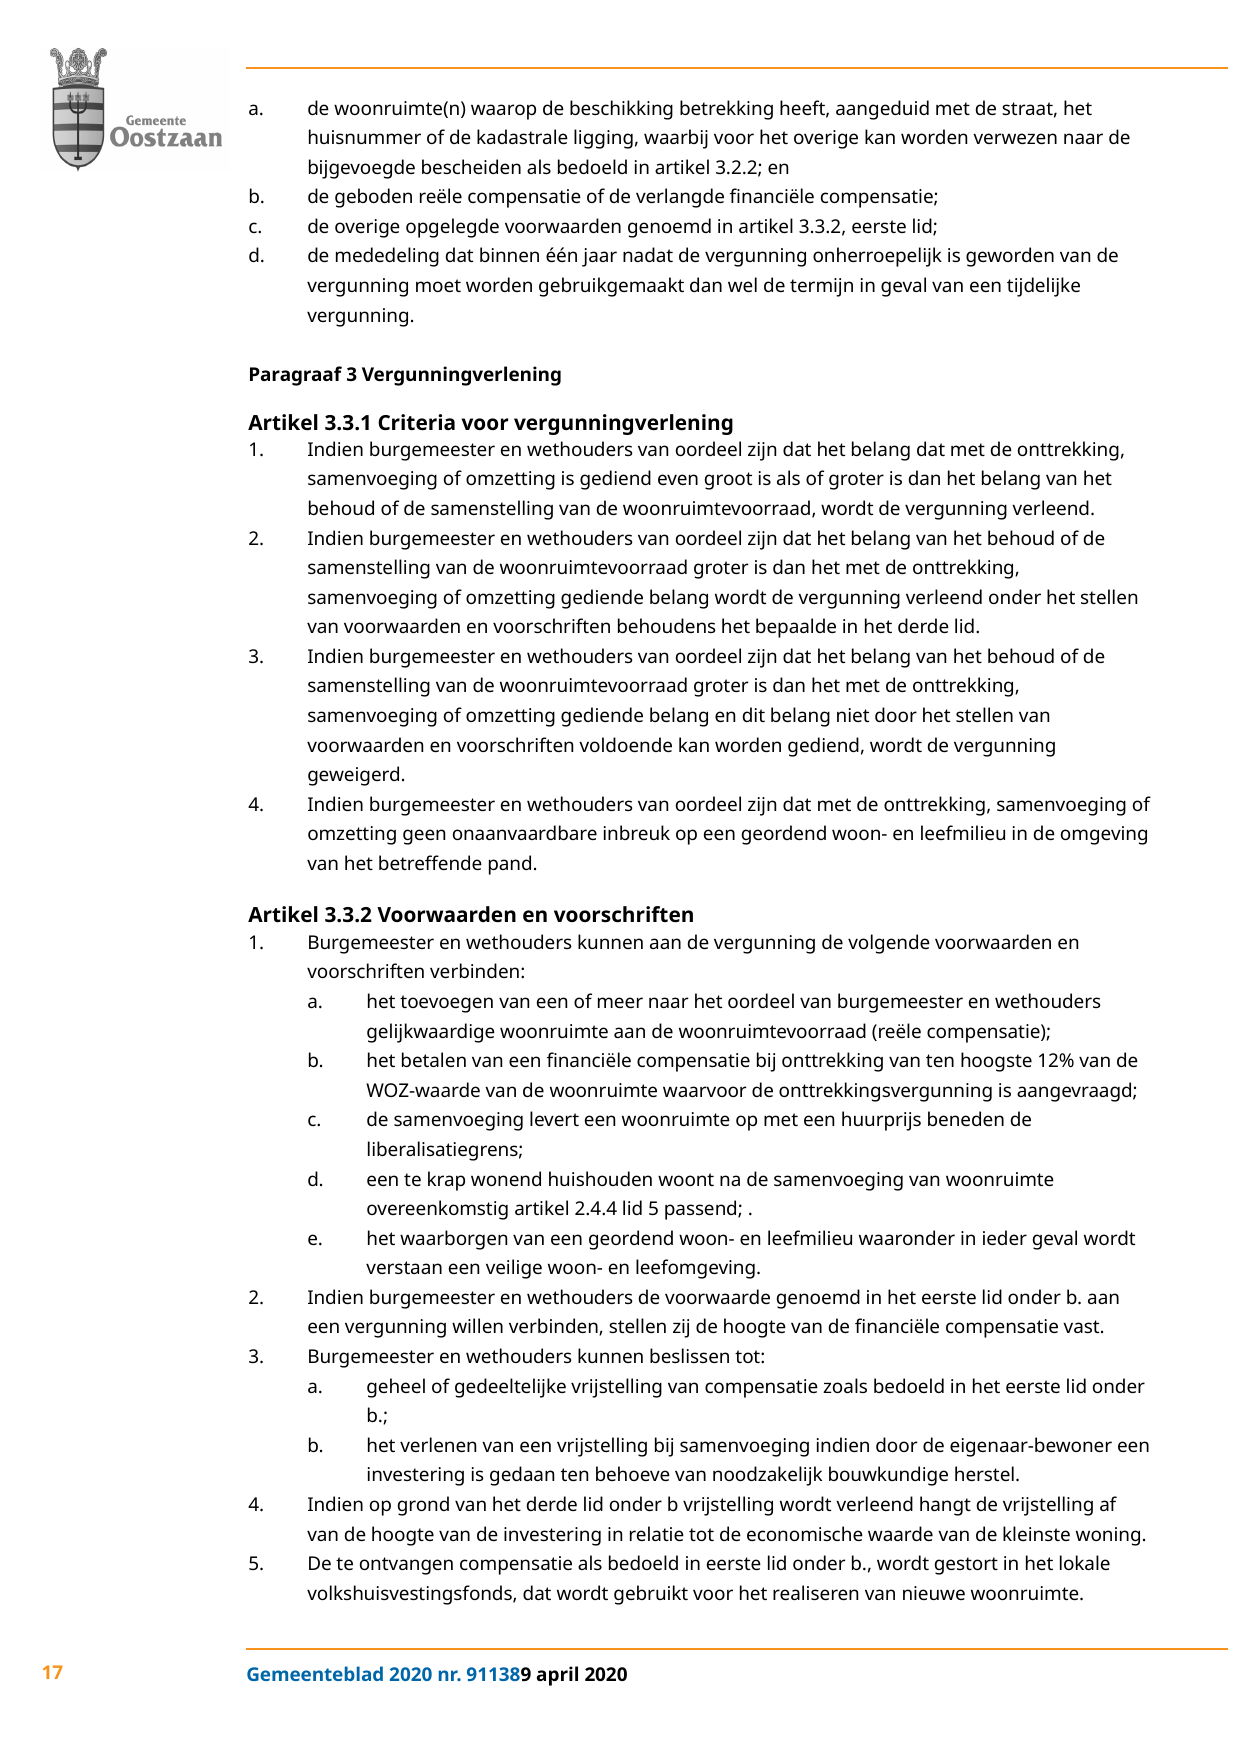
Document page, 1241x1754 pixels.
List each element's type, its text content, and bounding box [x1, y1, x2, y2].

list Burgemeester en wethouders kunnen beslissen tot: [248, 1343, 1152, 1369]
list Indien burgemeester en wethouders van oordeel zijn dat het belang van het behoud of de samenstelling van de woonruimtevoorraad groter is dan het met de onttrekking, samenvoeging of omzetting gediende belang wordt de vergunning verleend onder het stellen van voorwaarden en voorschriften behoudens het bepaalde in het derde lid. [248, 525, 1152, 639]
text Paragraaf 3 Vergunningverlening [248, 361, 1152, 387]
list de geboden reële compensatie of de verlangde financiële compensatie; [248, 183, 1152, 209]
list de samenvoeging levert een woonruimte op met een huurprijs beneden de liberalisatiegrens; [307, 1107, 1152, 1162]
list Indien burgemeester en wethouders van oordeel zijn dat het belang van het behoud of de samenstelling van de woonruimtevoorraad groter is dan het met de onttrekking, samenvoeging of omzetting gediende belang en dit belang niet door het stellen van voorwaarden en voorschriften voldoende kan worden gediend, wordt de vergunning geweigerd. [248, 643, 1152, 787]
text Artikel 3.3.2 Voorwaarden en voorschriften [248, 901, 1152, 929]
list Burgemeester en wethouders kunnen aan de vergunning de volgende voorwaarden en voorschriften verbinden: [248, 929, 1152, 984]
list de overige opgelegde voorwaarden genoemd in artikel 3.3.2, eerste lid; [248, 213, 1152, 239]
text Artikel 3.3.1 Criteria voor vergunningverlening [248, 408, 1152, 436]
list Indien op grond van het derde lid onder b vrijstelling wordt verleend hangt de vrijstelling af van de hoogte van de investering in relatie tot de economische waarde van de kleinste woning. [248, 1491, 1152, 1546]
list Indien burgemeester en wethouders van oordeel zijn dat het belang dat met de onttrekking, samenvoeging of omzetting is gediend even groot is als of groter is dan het belang van het behoud of de samenstelling van de woonruimtevoorraad, wordt de vergunning verleend. [248, 436, 1152, 521]
list Indien burgemeester en wethouders van oordeel zijn dat met de onttrekking, samenvoeging of omzetting geen onaanvaardbare inbreuk op een geordend woon- en leefmilieu in de omgeving van het betreffende pand. [248, 791, 1152, 876]
list het verlenen van een vrijstelling bij samenvoeging indien door de eigenaar-bewoner een investering is gedaan ten behoeve van noodzakelijk bouwkundige herstel. [307, 1432, 1152, 1487]
list het betalen van een financiële compensatie bij onttrekking van ten hoogste 12% van de WOZ-waarde van de woonruimte waarvoor de onttrekkingsvergunning is aangevraagd; [307, 1047, 1152, 1103]
picture [41, 47, 231, 172]
list de woonruimte(n) waarop de beschikking betrekking heeft, aangeduid met de straat, het huisnummer of de kadastrale ligging, waarbij voor het overige kan worden verwezen naar de bijgevoegde bescheiden als bedoeld in artikel 3.2.2; en [248, 95, 1152, 180]
list geheel of gedeeltelijke vrijstelling van compensatie zoals bedoeld in het eerste lid onder b.; [307, 1373, 1152, 1428]
list De te ontvangen compensatie als bedoeld in eerste lid onder b., wordt gestort in het lokale volkshuisvestingsfonds, dat wordt gebruikt voor het realiseren van nieuwe woonruimte. [248, 1550, 1152, 1606]
list Indien burgemeester en wethouders de voorwaarde genoemd in het eerste lid onder b. aan een vergunning willen verbinden, stellen zij de hoogte van de financiële compensatie vast. [248, 1284, 1152, 1339]
list de mededeling dat binnen één jaar nadat de vergunning onherroepelijk is geworden van de vergunning moet worden gebruikgemaakt dan wel de termijn in geval van een tijdelijke vergunning. [248, 243, 1152, 328]
list een te krap wonend huishouden woont na de samenvoeging van woonruimte overeenkomstig artikel 2.4.4 lid 5 passend; . [307, 1166, 1152, 1221]
list het toevoegen van een of meer naar het oordeel van burgemeester en wethouders gelijkwaardige woonruimte aan de woonruimtevoorraad (reële compensatie); [307, 988, 1152, 1043]
list het waarborgen van een geordend woon- en leefmilieu waaronder in ieder geval wordt verstaan een veilige woon- en leefomgeving. [307, 1225, 1152, 1280]
